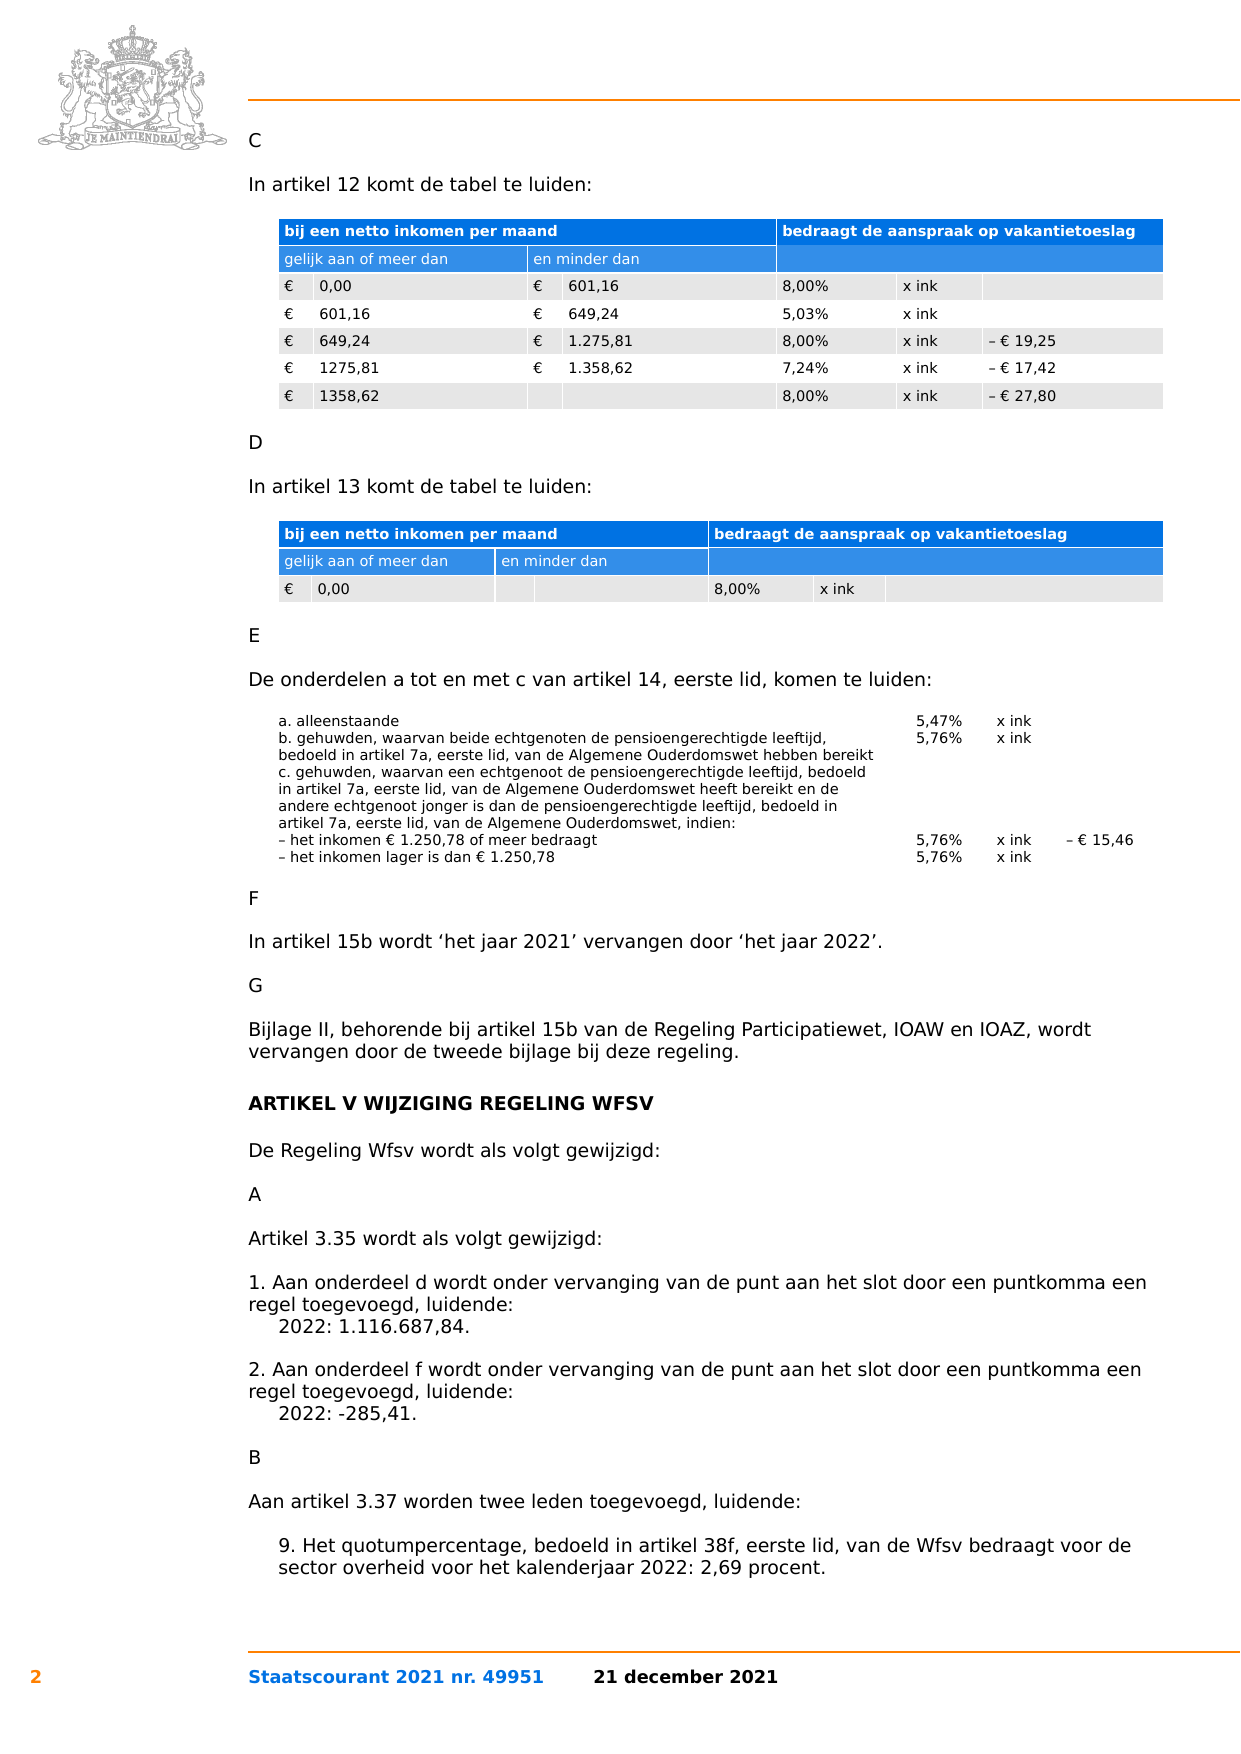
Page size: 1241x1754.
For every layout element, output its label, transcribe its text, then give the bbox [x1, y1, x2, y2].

table_cell [983, 274, 1163, 300]
table_cell x ink [897, 356, 982, 382]
table_cell [1060, 730, 1163, 764]
table_cell 5,76% [876, 730, 968, 764]
text C [248, 130, 1163, 152]
table_cell 7,24% [777, 356, 896, 382]
text Aan artikel 3.37 worden twee leden toegevoegd, luidende: [248, 1491, 1163, 1513]
text 2022: -285,41. [278, 1403, 1163, 1425]
table_cell 1275,81 [314, 356, 527, 382]
table_cell – het inkomen lager is dan € 1.250,78 [278, 849, 876, 866]
table_cell € [528, 328, 562, 354]
table_header bedraagt de aanspraak op vakantietoeslag [709, 521, 1163, 548]
table_cell € [528, 356, 562, 382]
table_cell [968, 764, 1060, 832]
table_header bij een netto inkomen per maand [279, 219, 776, 245]
table_cell [496, 576, 534, 602]
table_cell x ink [968, 730, 1060, 764]
table_cell gelijk aan of meer dan [279, 549, 494, 575]
table_cell 649,24 [563, 301, 776, 327]
text 1. Aan onderdeel d wordt onder vervanging van de punt aan het slot door een puntkomma een regel toegevoegd, luidende: [248, 1272, 1163, 1316]
table_cell x ink [897, 328, 982, 354]
table_cell 1358,62 [314, 383, 527, 409]
text Bijlage II, behorende bij artikel 15b van de Regeling Participatiewet, IOAW en IOAZ, wordt vervangen door de tweede bijlage bij deze regeling. [248, 1019, 1163, 1063]
text G [248, 975, 1163, 997]
table_cell € [279, 274, 313, 300]
table_cell 601,16 [314, 301, 527, 327]
table_cell 0,00 [312, 576, 494, 602]
table_cell € [279, 576, 311, 602]
table_cell – € 19,25 [983, 328, 1163, 354]
table_cell € [528, 274, 562, 300]
text In artikel 13 komt de tabel te luiden: [248, 476, 1163, 498]
table_header bij een netto inkomen per maand [279, 521, 708, 547]
table_cell gelijk aan of meer dan [279, 246, 527, 272]
table_cell en minder dan [496, 549, 708, 575]
table_cell € [279, 356, 313, 382]
text De Regeling Wfsv wordt als volgt gewijzigd: [248, 1140, 1163, 1162]
text De onderdelen a tot en met c van artikel 14, eerste lid, komen te luiden: [248, 669, 1163, 691]
table_cell 601,16 [563, 274, 776, 300]
text 2. Aan onderdeel f wordt onder vervanging van de punt aan het slot door een puntkomma een regel toegevoegd, luidende: [248, 1359, 1163, 1403]
table_cell [528, 383, 562, 409]
table_cell x ink [968, 849, 1060, 866]
table_cell 1.275,81 [563, 328, 776, 354]
table_cell [886, 576, 1163, 602]
table_cell [563, 383, 776, 409]
table_cell 8,00% [709, 576, 813, 602]
table_cell – € 17,42 [983, 356, 1163, 382]
text D [248, 432, 1163, 454]
table_cell 5,76% [876, 832, 968, 849]
table_header bedraagt de aanspraak op vakantietoeslag [777, 219, 1163, 245]
table_cell en minder dan [528, 246, 776, 272]
table_cell [1060, 849, 1163, 866]
table_header 5,47% [876, 713, 968, 730]
table_cell [876, 764, 968, 832]
text Artikel 3.35 wordt als volgt gewijzigd: [248, 1228, 1163, 1250]
table_cell – € 27,80 [983, 383, 1163, 409]
table_cell [983, 301, 1163, 327]
table_cell – het inkomen € 1.250,78 of meer bedraagt [278, 832, 876, 849]
text 2022: 1.116.687,84. [278, 1316, 1163, 1337]
table_cell 8,00% [777, 383, 896, 409]
table_header a. alleenstaande [278, 713, 876, 730]
table_cell € [279, 328, 313, 354]
table_cell 649,24 [314, 328, 527, 354]
text E [248, 625, 1163, 647]
table_cell – € 15,46 [1060, 832, 1163, 849]
table_cell € [279, 383, 313, 409]
table_cell x ink [897, 274, 982, 300]
table_cell [1060, 764, 1163, 832]
text In artikel 15b wordt ‘het jaar 2021’ vervangen door ‘het jaar 2022’. [248, 931, 1163, 953]
table_cell € [528, 301, 562, 327]
table_cell 5,03% [777, 301, 896, 327]
table_cell b. gehuwden, waarvan beide echtgenoten de pensioengerechtigde leeftijd, bedoeld in artikel 7a, eerste lid, van de Algemene Ouderdomswet hebben bereikt [278, 730, 876, 764]
table_cell [535, 576, 708, 602]
table_cell 8,00% [777, 274, 896, 300]
text A [248, 1184, 1163, 1206]
text B [248, 1447, 1163, 1469]
table_cell x ink [897, 301, 982, 327]
table_header [1060, 713, 1163, 730]
picture [38, 25, 227, 150]
table_cell x ink [897, 383, 982, 409]
table_cell x ink [968, 832, 1060, 849]
table_cell x ink [814, 576, 885, 602]
text F [248, 887, 1163, 909]
table_cell 8,00% [777, 328, 896, 354]
table_header x ink [968, 713, 1060, 730]
text 9. Het quotumpercentage, bedoeld in artikel 38f, eerste lid, van de Wfsv bedraagt voor de sector overheid voor het kalenderjaar 2022: 2,69 procent. [278, 1535, 1163, 1579]
table_cell 5,76% [876, 849, 968, 866]
subtitle ARTIKEL V WIJZIGING REGELING WFSV [248, 1093, 1163, 1115]
table_cell 1.358,62 [563, 356, 776, 382]
table_cell c. gehuwden, waarvan een echtgenoot de pensioengerechtigde leeftijd, bedoeld in artikel 7a, eerste lid, van de Algemene Ouderdomswet heeft bereikt en de andere echtgenoot jonger is dan de pensioengerechtigde leeftijd, bedoeld in artikel 7a, eerste lid, van de Algemene Ouderdomswet, indien: [278, 764, 876, 832]
text In artikel 12 komt de tabel te luiden: [248, 174, 1163, 196]
table_cell 0,00 [314, 274, 527, 300]
table_cell € [279, 301, 313, 327]
